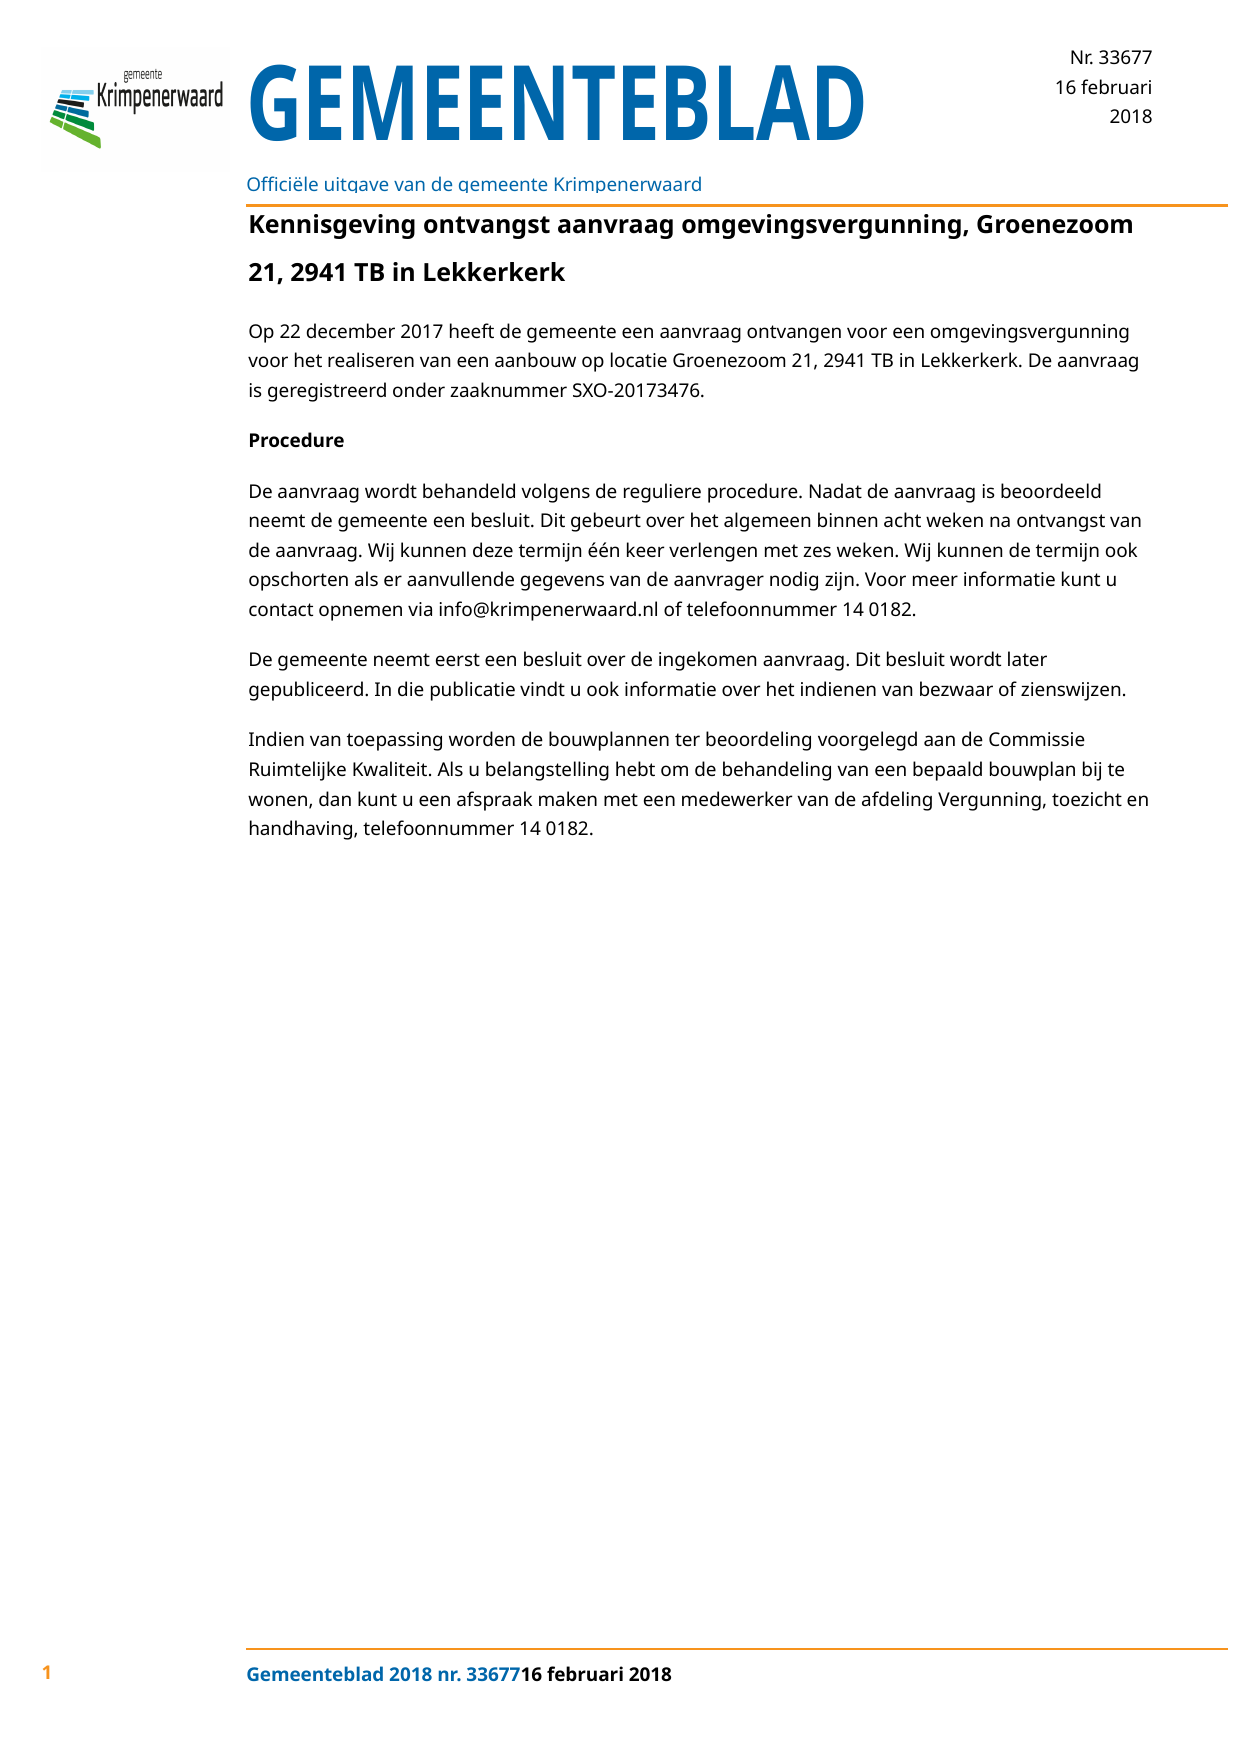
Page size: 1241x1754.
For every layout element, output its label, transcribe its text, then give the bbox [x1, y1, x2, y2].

text Kennisgeving ontvangst aanvraag omgevingsvergunning, Groenezoom 21, 2941 TB in Lekkerkerk [248, 207, 1152, 288]
text Indien van toepassing worden de bouwplannen ter beoordeling voorgelegd aan de Commissie Ruimtelijke Kwaliteit. Als u belangstelling hebt om de behandeling van een bepaald bouwplan bij te wonen, dan kunt u een afspraak maken met een medewerker van de afdeling Vergunning, toezicht en handhaving, telefoonnummer 14 0182. [248, 727, 1152, 841]
text De aanvraag wordt behandeld volgens de reguliere procedure. Nadat de aanvraag is beoordeeld neemt de gemeente een besluit. Dit gebeurt over het algemeen binnen acht weken na ontvangst van de aanvraag. Wij kunnen deze termijn één keer verlengen met zes weken. Wij kunnen de termijn ook opschorten als er aanvullende gegevens van de aanvrager nodig zijn. Voor meer informatie kunt u contact opnemen via info@krimpenerwaard.nl of telefoonnummer 14 0182. [248, 478, 1152, 622]
text Op 22 december 2017 heeft de gemeente een aanvraag ontvangen voor een omgevingsvergunning voor het realiseren van een aanbouw op locatie Groenezoom 21, 2941 TB in Lekkerkerk. De aanvraag is geregistreerd onder zaaknummer SXO-20173476. [248, 318, 1152, 403]
text Procedure [248, 427, 1152, 453]
text De gemeente neemt eerst een besluit over de ingekomen aanvraag. Dit besluit wordt later gepubliceerd. In die publicatie vindt u ook informatie over het indienen van bezwaar of zienswijzen. [248, 647, 1152, 702]
picture [41, 47, 231, 172]
